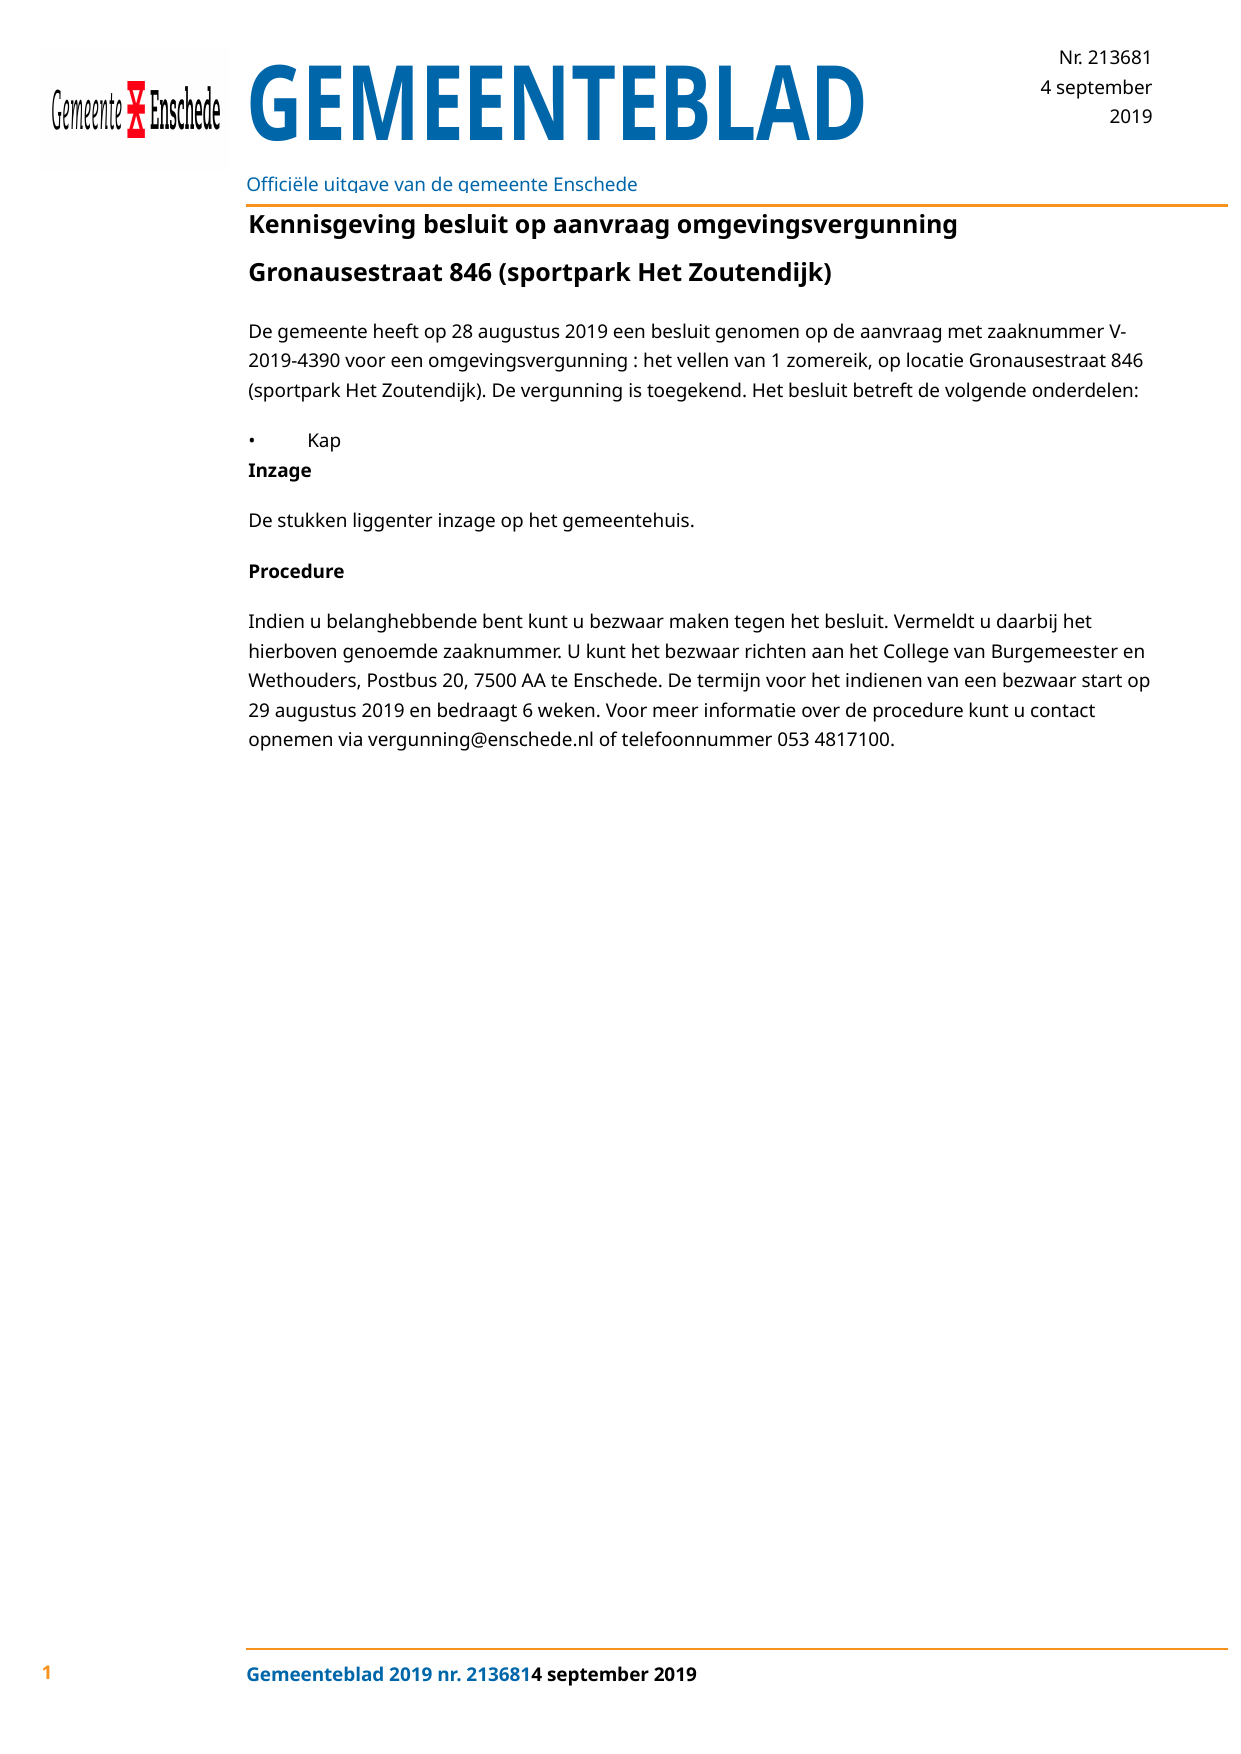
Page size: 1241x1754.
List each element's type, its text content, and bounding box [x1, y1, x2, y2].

text Kennisgeving besluit op aanvraag omgevingsvergunning Gronausestraat 846 (sportpark Het Zoutendijk) [248, 207, 1152, 288]
text De gemeente heeft op 28 augustus 2019 een besluit genomen op de aanvraag met zaaknummer V-2019-4390 voor een omgevingsvergunning : het vellen van 1 zomereik, op locatie Gronausestraat 846 (sportpark Het Zoutendijk). De vergunning is toegekend. Het besluit betreft de volgende onderdelen: [248, 318, 1152, 403]
picture [41, 47, 231, 172]
list Kap [248, 427, 1152, 453]
text Indien u belanghebbende bent kunt u bezwaar maken tegen het besluit. Vermeldt u daarbij het hierboven genoemde zaaknummer. U kunt het bezwaar richten aan het College van Burgemees­ter en Wethouders, Postbus 20, 7500 AA te Enschede. De termijn voor het indienen van een bezwaar start op 29 augustus 2019 en bedraagt 6 weken. Voor meer informatie over de procedure kunt u contact opnemen via vergunning@enschede.nl of telefoonnummer 053 4817100. [248, 608, 1152, 752]
text De stukken liggenter inzage op het gemeentehuis. [248, 507, 1152, 533]
text Procedure [248, 558, 1152, 584]
text Inzage [248, 457, 1152, 483]
